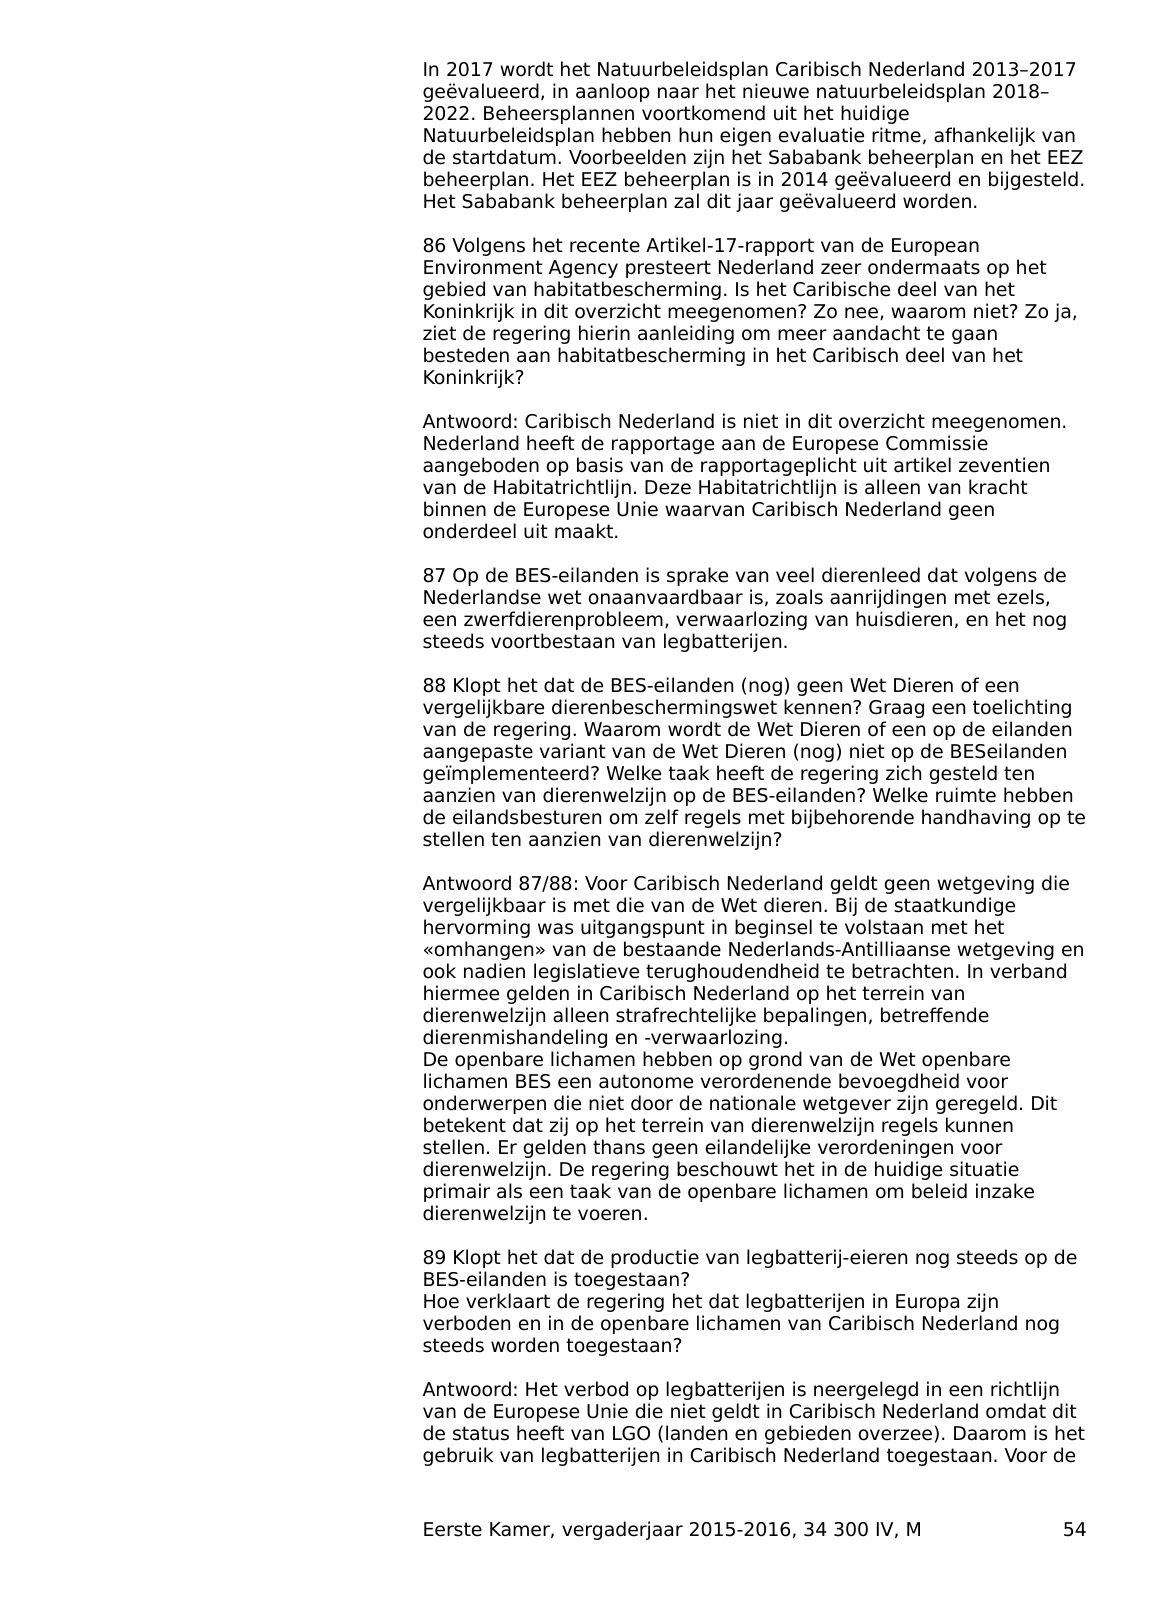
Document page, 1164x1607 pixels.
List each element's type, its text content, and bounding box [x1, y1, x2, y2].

text 88 Klopt het dat de BES-eilanden (nog) geen Wet Dieren of een vergelijkbare dierenbeschermingswet kennen? Graag een toelichting van de regering. Waarom wordt de Wet Dieren of een op de eilanden aangepaste variant van de Wet Dieren (nog) niet op de BESeilanden geïmplementeerd? Welke taak heeft de regering zich gesteld ten aanzien van dierenwelzijn op de BES-eilanden? Welke ruimte hebben de eilandsbesturen om zelf regels met bijbehorende handhaving op te stellen ten aanzien van dierenwelzijn? [422, 675, 1087, 851]
text Antwoord: Caribisch Nederland is niet in dit overzicht meegenomen. Nederland heeft de rapportage aan de Europese Commissie aangeboden op basis van de rapportageplicht uit artikel zeventien van de Habitatrichtlijn. Deze Habitatrichtlijn is alleen van kracht binnen de Europese Unie waarvan Caribisch Nederland geen onderdeel uit maakt. [422, 411, 1087, 543]
text 86 Volgens het recente Artikel-17-rapport van de European Environment Agency presteert Nederland zeer ondermaats op het gebied van habitatbescherming. Is het Caribische deel van het Koninkrijk in dit overzicht meegenomen? Zo nee, waarom niet? Zo ja, ziet de regering hierin aanleiding om meer aandacht te gaan besteden aan habitatbescherming in het Caribisch deel van het Koninkrijk? [422, 235, 1087, 389]
text 89 Klopt het dat de productie van legbatterij-eieren nog steeds op de BES-eilanden is toegestaan? [422, 1247, 1087, 1291]
text 87 Op de BES-eilanden is sprake van veel dierenleed dat volgens de Nederlandse wet onaanvaardbaar is, zoals aanrijdingen met ezels, een zwerfdierenprobleem, verwaarlozing van huisdieren, en het nog steeds voortbestaan van legbatterijen. [422, 565, 1087, 653]
text In 2017 wordt het Natuurbeleidsplan Caribisch Nederland 2013–2017 geëvalueerd, in aanloop naar het nieuwe natuurbeleidsplan 2018–2022. Beheersplannen voortkomend uit het huidige Natuurbeleidsplan hebben hun eigen evaluatie ritme, afhankelijk van de startdatum. Voorbeelden zijn het Sababank beheerplan en het EEZ beheerplan. Het EEZ beheerplan is in 2014 geëvalueerd en bijgesteld. Het Sababank beheerplan zal dit jaar geëvalueerd worden. [422, 59, 1087, 213]
text Antwoord: Het verbod op legbatterijen is neergelegd in een richtlijn van de Europese Unie die niet geldt in Caribisch Nederland omdat dit de status heeft van LGO (landen en gebieden overzee). Daarom is het gebruik van legbatterijen in Caribisch Nederland toegestaan. Voor de [422, 1379, 1087, 1467]
text Antwoord 87/88: Voor Caribisch Nederland geldt geen wetgeving die vergelijkbaar is met die van de Wet dieren. Bij de staatkundige hervorming was uitgangspunt in beginsel te volstaan met het «omhangen» van de bestaande Nederlands-Antilliaanse wetgeving en ook nadien legislatieve terughoudendheid te betrachten. In verband hiermee gelden in Caribisch Nederland op het terrein van dierenwelzijn alleen strafrechtelijke bepalingen, betreffende dierenmishandeling en -verwaarlozing. [422, 873, 1087, 1049]
text De openbare lichamen hebben op grond van de Wet openbare lichamen BES een autonome verordenende bevoegdheid voor onderwerpen die niet door de nationale wetgever zijn geregeld. Dit betekent dat zij op het terrein van dierenwelzijn regels kunnen stellen. Er gelden thans geen eilandelijke verordeningen voor dierenwelzijn. De regering beschouwt het in de huidige situatie primair als een taak van de openbare lichamen om beleid inzake dierenwelzijn te voeren. [422, 1049, 1087, 1225]
text Hoe verklaart de regering het dat legbatterijen in Europa zijn verboden en in de openbare lichamen van Caribisch Nederland nog steeds worden toegestaan? [422, 1291, 1087, 1357]
